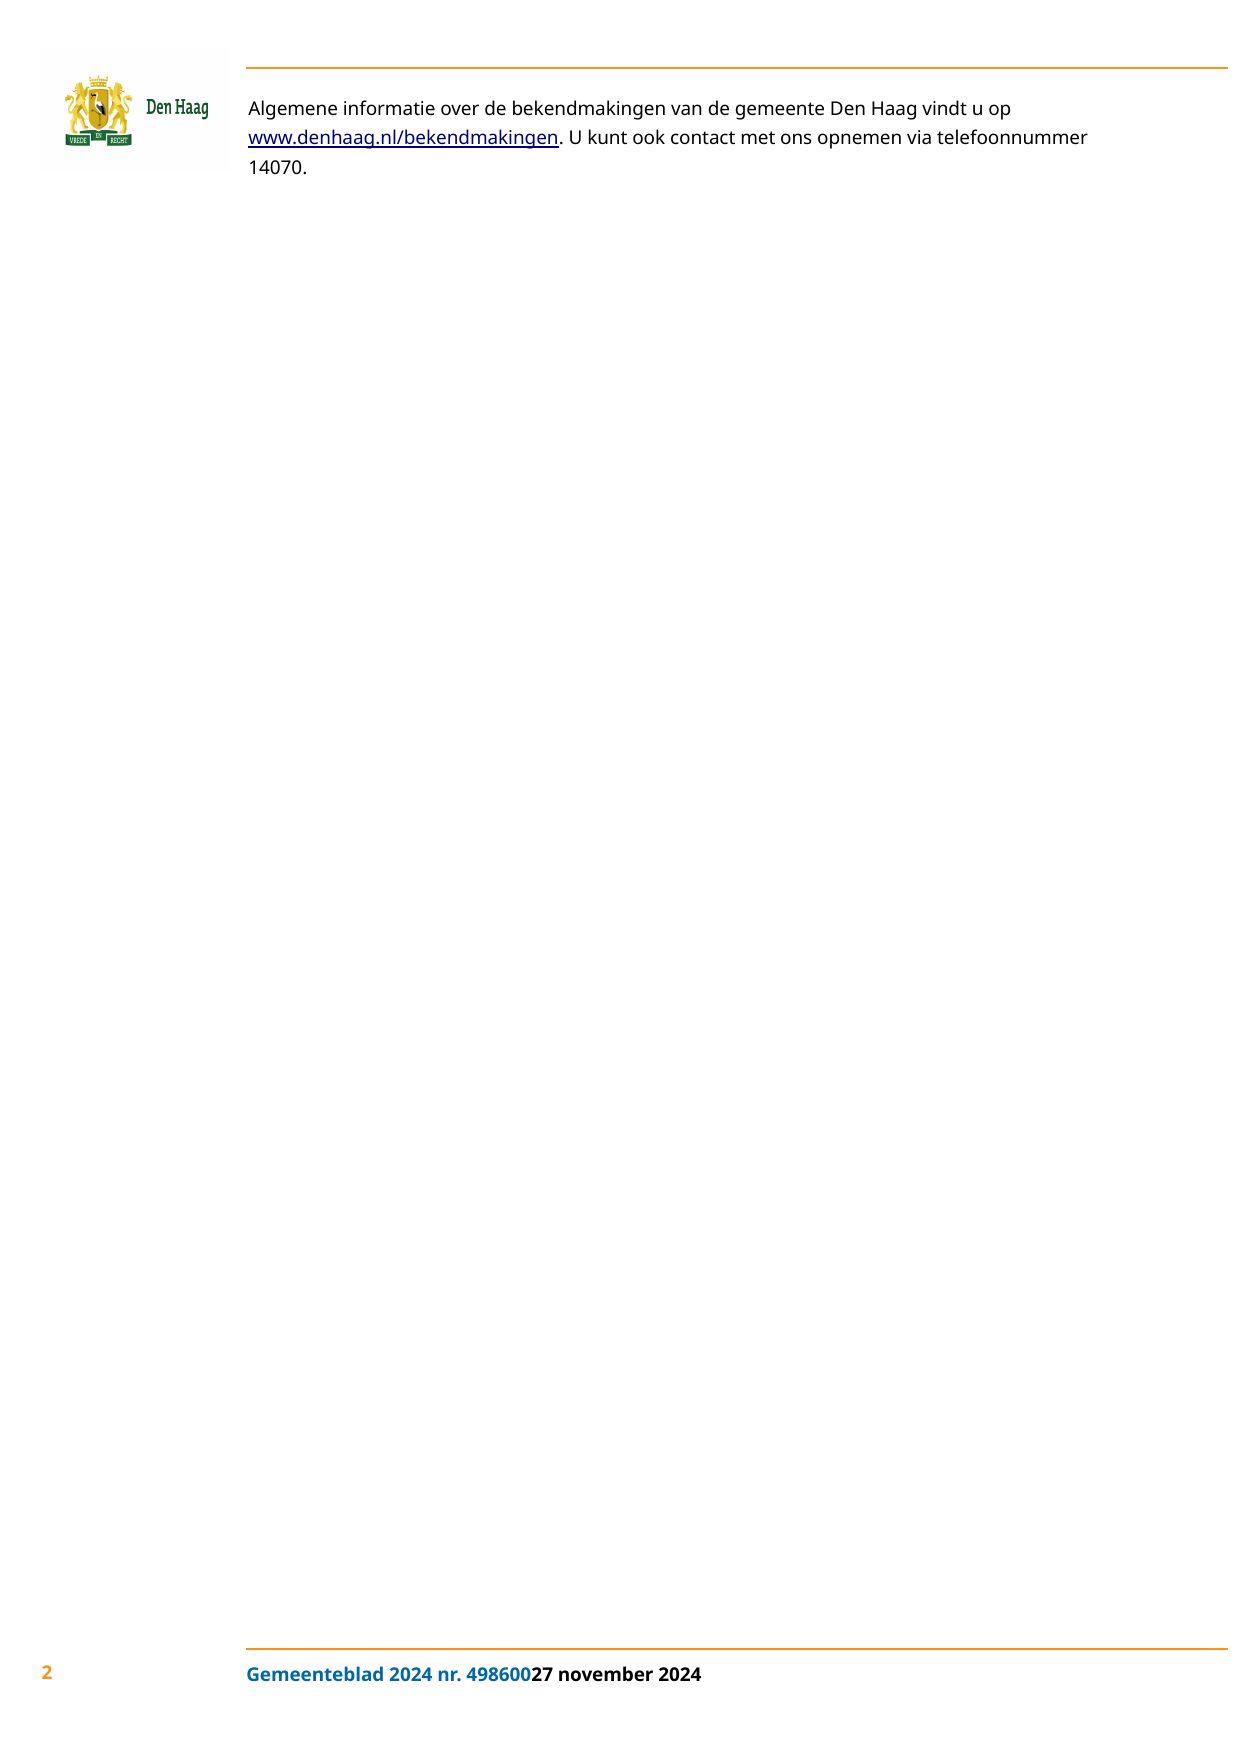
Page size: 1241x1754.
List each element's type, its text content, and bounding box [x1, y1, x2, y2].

picture [41, 47, 231, 172]
text Algemene informatie over de bekendmakingen van de gemeente Den Haag vindt u op www.denhaag.nl/bekendmakingen. U kunt ook contact met ons opnemen via telefoonnummer 14070. [248, 95, 1152, 180]
